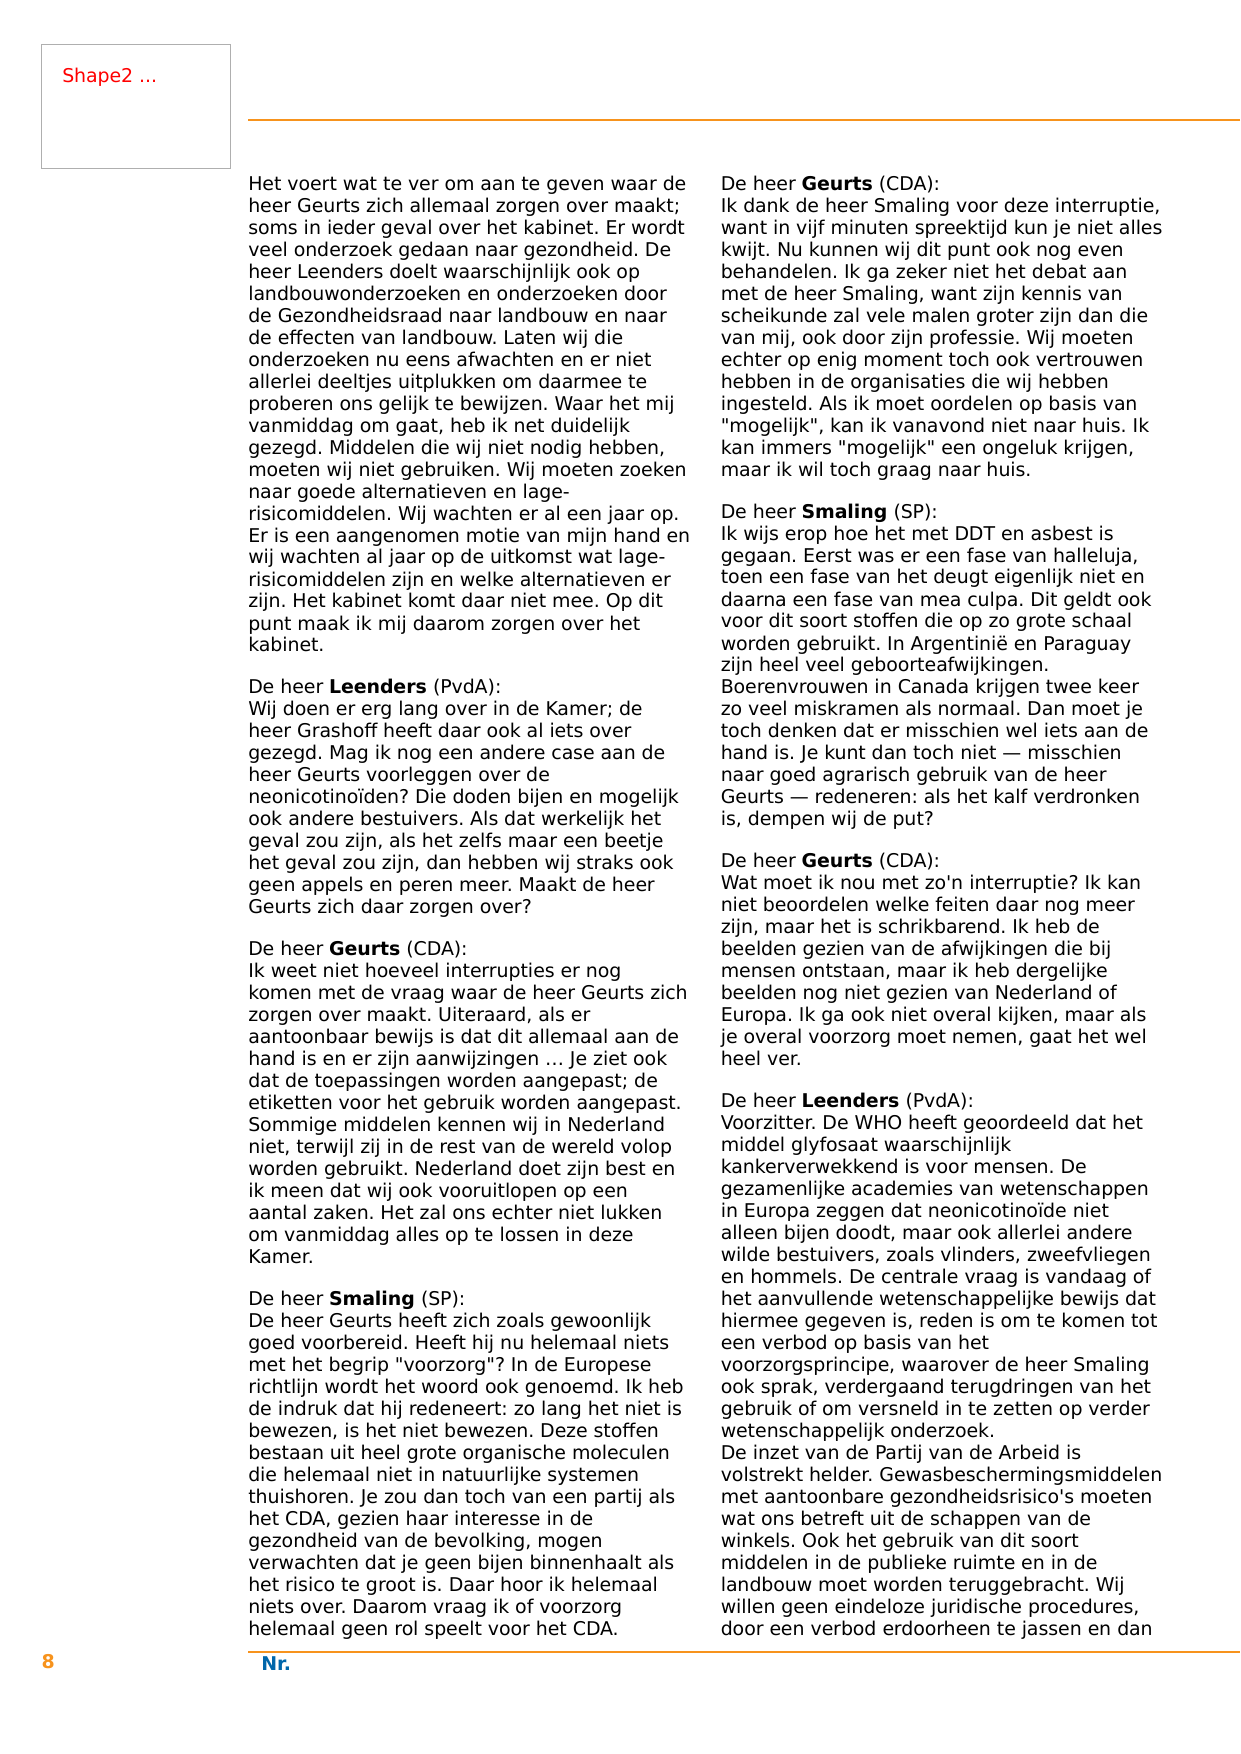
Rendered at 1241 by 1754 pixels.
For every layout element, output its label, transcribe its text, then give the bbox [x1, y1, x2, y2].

text Ik wijs erop hoe het met DDT en asbest is gegaan. Eerst was er een fase van halleluja, toen een fase van het deugt eigenlijk niet en daarna een fase van mea culpa. Dit geldt ook voor dit soort stoffen die op zo grote schaal worden gebruikt. In Argentinië en Paraguay zijn heel veel geboorteafwijkingen. Boerenvrouwen in Canada krijgen twee keer zo veel miskramen als normaal. Dan moet je toch denken dat er misschien wel iets aan de hand is. Je kunt dan toch niet — misschien naar goed agrarisch gebruik van de heer Geurts — redeneren: als het kalf verdronken is, dempen wij de put? [721, 522, 1163, 830]
text De heer Geurts (CDA): [721, 173, 1163, 195]
text Het voert wat te ver om aan te geven waar de heer Geurts zich allemaal zorgen over maakt; soms in ieder geval over het kabinet. Er wordt veel onderzoek gedaan naar gezondheid. De heer Leenders doelt waarschijnlijk ook op landbouwonderzoeken en onderzoeken door de Gezondheidsraad naar landbouw en naar de effecten van landbouw. Laten wij die onderzoeken nu eens afwachten en er niet allerlei deeltjes uitplukken om daarmee te proberen ons gelijk te bewijzen. Waar het mij vanmiddag om gaat, heb ik net duidelijk gezegd. Middelen die wij niet nodig hebben, moeten wij niet gebruiken. Wij moeten zoeken naar goede alternatieven en lage-risicomiddelen. Wij wachten er al een jaar op. Er is een aangenomen motie van mijn hand en wij wachten al jaar op de uitkomst wat lage-risicomiddelen zijn en welke alternatieven er zijn. Het kabinet komt daar niet mee. Op dit punt maak ik mij daarom zorgen over het kabinet. [248, 173, 691, 656]
text De heer Geurts heeft zich zoals gewoonlijk goed voorbereid. Heeft hij nu helemaal niets met het begrip "voorzorg"? In de Europese richtlijn wordt het woord ook genoemd. Ik heb de indruk dat hij redeneert: zo lang het niet is bewezen, is het niet bewezen. Deze stoffen bestaan uit heel grote organische moleculen die helemaal niet in natuurlijke systemen thuishoren. Je zou dan toch van een partij als het CDA, gezien haar interesse in de gezondheid van de bevolking, mogen verwachten dat je geen bijen binnenhaalt als het risico te groot is. Daar hoor ik helemaal niets over. Daarom vraag ik of voorzorg helemaal geen rol speelt voor het CDA. [248, 1310, 691, 1639]
text De heer Smaling (SP): [248, 1288, 691, 1310]
text De heer Leenders (PvdA): [721, 1090, 1163, 1112]
text De heer Smaling (SP): [721, 501, 1163, 522]
text Wij doen er erg lang over in de Kamer; de heer Grashoff heeft daar ook al iets over gezegd. Mag ik nog een andere case aan de heer Geurts voorleggen over de neonicotinoïden? Die doden bijen en mogelijk ook andere bestuivers. Als dat werkelijk het geval zou zijn, als het zelfs maar een beetje het geval zou zijn, dan hebben wij straks ook geen appels en peren meer. Maakt de heer Geurts zich daar zorgen over? [248, 698, 691, 918]
text De heer Geurts (CDA): [248, 938, 691, 960]
text Ik weet niet hoeveel interrupties er nog komen met de vraag waar de heer Geurts zich zorgen over maakt. Uiteraard, als er aantoonbaar bewijs is dat dit allemaal aan de hand is en er zijn aanwijzingen … Je ziet ook dat de toepassingen worden aangepast; de etiketten voor het gebruik worden aangepast. Sommige middelen kennen wij in Nederland niet, terwijl zij in de rest van de wereld volop worden gebruikt. Nederland doet zijn best en ik meen dat wij ook vooruitlopen op een aantal zaken. Het zal ons echter niet lukken om vanmiddag alles op te lossen in deze Kamer. [248, 960, 691, 1268]
text De heer Leenders (PvdA): [248, 676, 691, 698]
text Wat moet ik nou met zo'n interruptie? Ik kan niet beoordelen welke feiten daar nog meer zijn, maar het is schrikbarend. Ik heb de beelden gezien van de afwijkingen die bij mensen ontstaan, maar ik heb dergelijke beelden nog niet gezien van Nederland of Europa. Ik ga ook niet overal kijken, maar als je overal voorzorg moet nemen, gaat het wel heel ver. [721, 872, 1163, 1070]
text De inzet van de Partij van de Arbeid is volstrekt helder. Gewasbeschermingsmiddelen met aantoonbare gezondheidsrisico's moeten wat ons betreft uit de schappen van de winkels. Ook het gebruik van dit soort middelen in de publieke ruimte en in de landbouw moet worden teruggebracht. Wij willen geen eindeloze juridische procedures, door een verbod erdoorheen te jassen en dan [721, 1442, 1163, 1639]
text Ik dank de heer Smaling voor deze interruptie, want in vijf minuten spreektijd kun je niet alles kwijt. Nu kunnen wij dit punt ook nog even behandelen. Ik ga zeker niet het debat aan met de heer Smaling, want zijn kennis van scheikunde zal vele malen groter zijn dan die van mij, ook door zijn professie. Wij moeten echter op enig moment toch ook vertrouwen hebben in de organisaties die wij hebben ingesteld. Als ik moet oordelen op basis van "mogelijk", kan ik vanavond niet naar huis. Ik kan immers "mogelijk" een ongeluk krijgen, maar ik wil toch graag naar huis. [721, 195, 1163, 481]
text De heer Geurts (CDA): [721, 850, 1163, 872]
text Voorzitter. De WHO heeft geoordeeld dat het middel glyfosaat waarschijnlijk kankerverwekkend is voor mensen. De gezamenlijke academies van wetenschappen in Europa zeggen dat neonicotinoïde niet alleen bijen doodt, maar ook allerlei andere wilde bestuivers, zoals vlinders, zweefvliegen en hommels. De centrale vraag is vandaag of het aanvullende wetenschappelijke bewijs dat hiermee gegeven is, reden is om te komen tot een verbod op basis van het voorzorgsprincipe, waarover de heer Smaling ook sprak, verdergaand terugdringen van het gebruik of om versneld in te zetten op verder wetenschappelijk onderzoek. [721, 1112, 1163, 1442]
